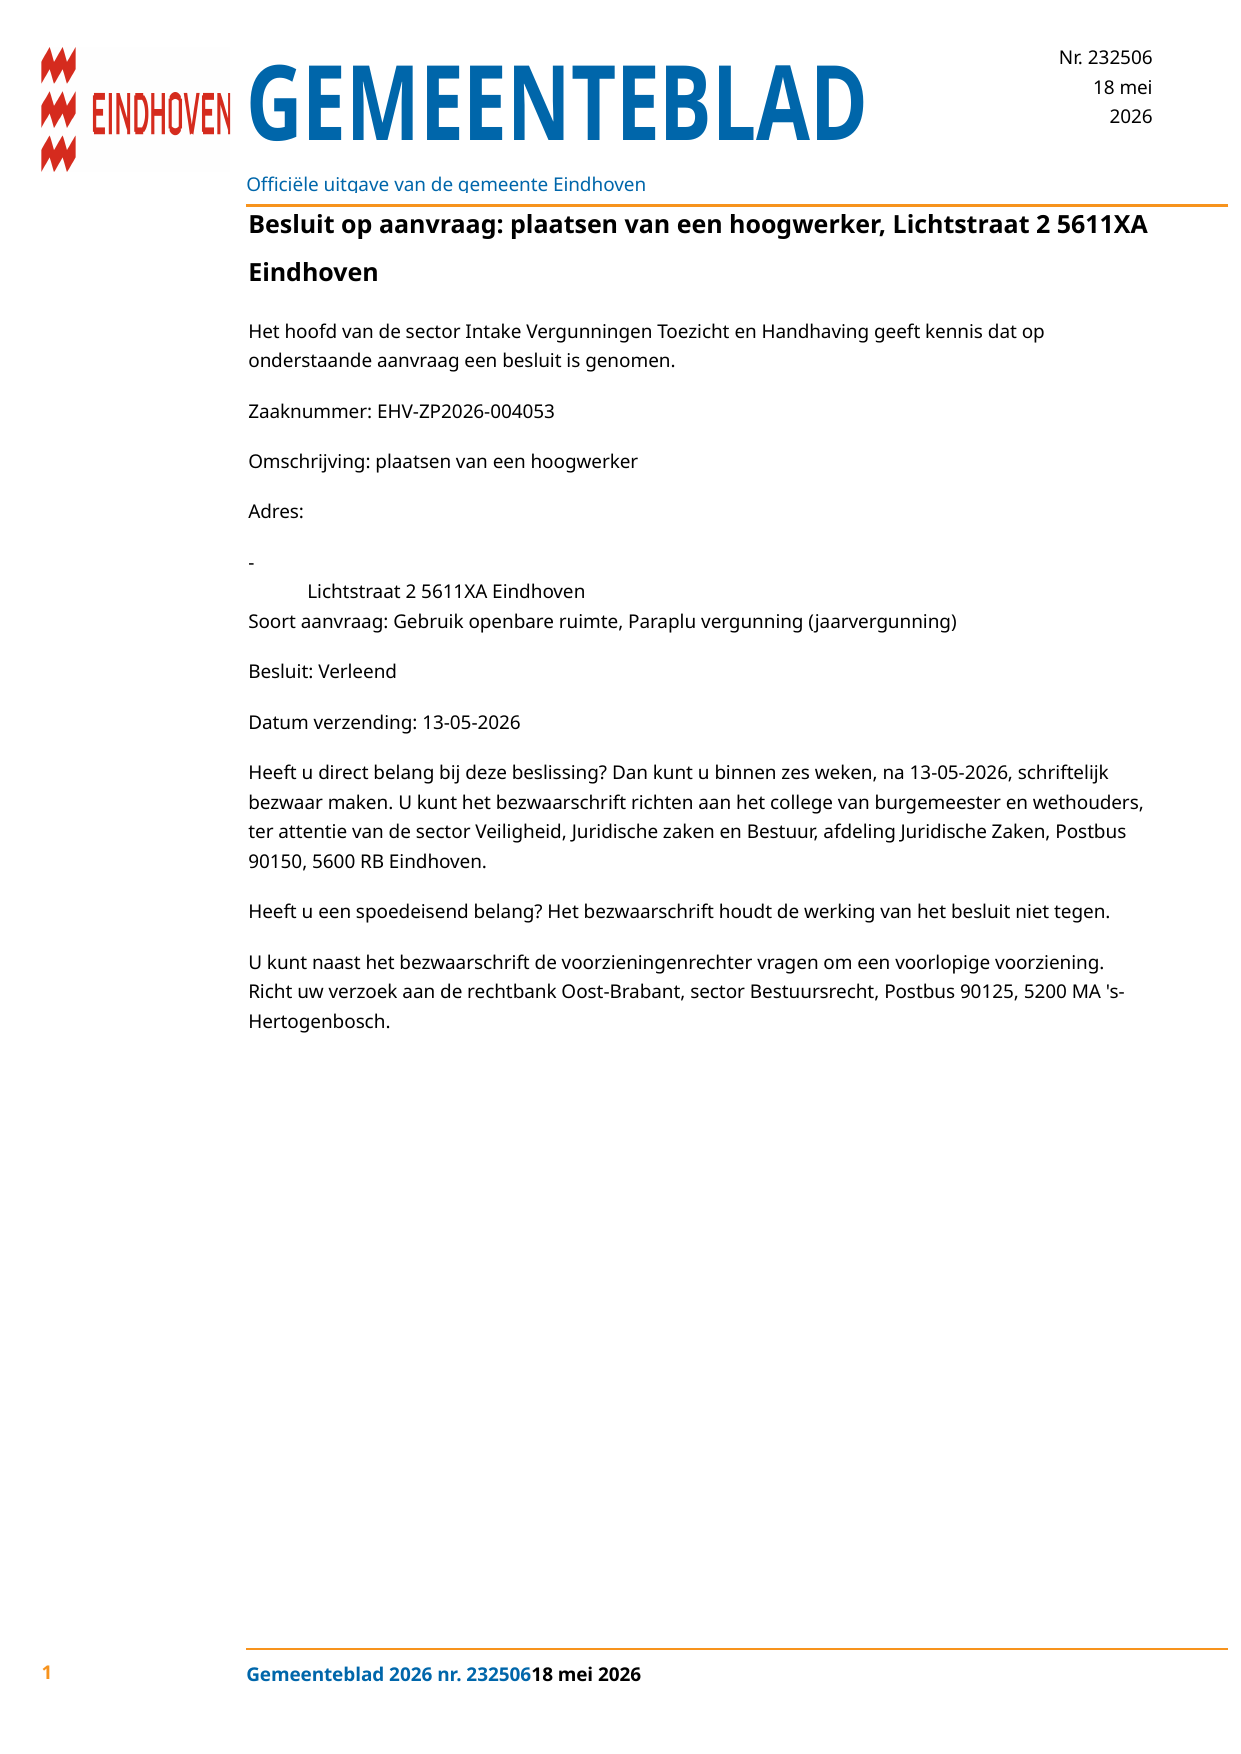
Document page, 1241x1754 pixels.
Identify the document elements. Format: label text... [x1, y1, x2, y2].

text Soort aanvraag: Gebruik openbare ruimte, Paraplu vergunning (jaarvergunning) [248, 608, 1152, 634]
text Het hoofd van de sector Intake Vergunningen Toezicht en Handhaving geeft kennis dat op onderstaande aanvraag een besluit is genomen. [248, 318, 1152, 373]
list Lichtstraat 2 5611XA Eindhoven [248, 579, 1152, 604]
text Besluit: Verleend [248, 659, 1152, 684]
text Heeft u direct belang bij deze beslissing? Dan kunt u binnen zes weken, na 13-05-2026, schriftelijk bezwaar maken. U kunt het bezwaarschrift richten aan het college van burgemeester en wethouders, ter attentie van de sector Veiligheid, Juridische zaken en Bestuur, afdeling Juridische Zaken, Postbus 90150, 5600 RB Eindhoven. [248, 759, 1152, 874]
text Heeft u een spoedeisend belang? Het bezwaarschrift houdt de werking van het besluit niet tegen. [248, 899, 1152, 924]
text Omschrijving: plaatsen van een hoogwerker [248, 448, 1152, 474]
text Datum verzending: 13-05-2026 [248, 709, 1152, 735]
text Besluit op aanvraag: plaatsen van een hoogwerker, Lichtstraat 2 5611XA Eindhoven [248, 207, 1152, 288]
text Adres: [248, 499, 1152, 524]
picture [41, 47, 231, 172]
text U kunt naast het bezwaarschrift de voorzieningenrechter vragen om een voorlopige voorziening. Richt uw verzoek aan de rechtbank Oost-Brabant, sector Bestuursrecht, Postbus 90125, 5200 MA 's-Hertogenbosch. [248, 949, 1152, 1034]
text Zaaknummer: EHV-ZP2026-004053 [248, 398, 1152, 424]
